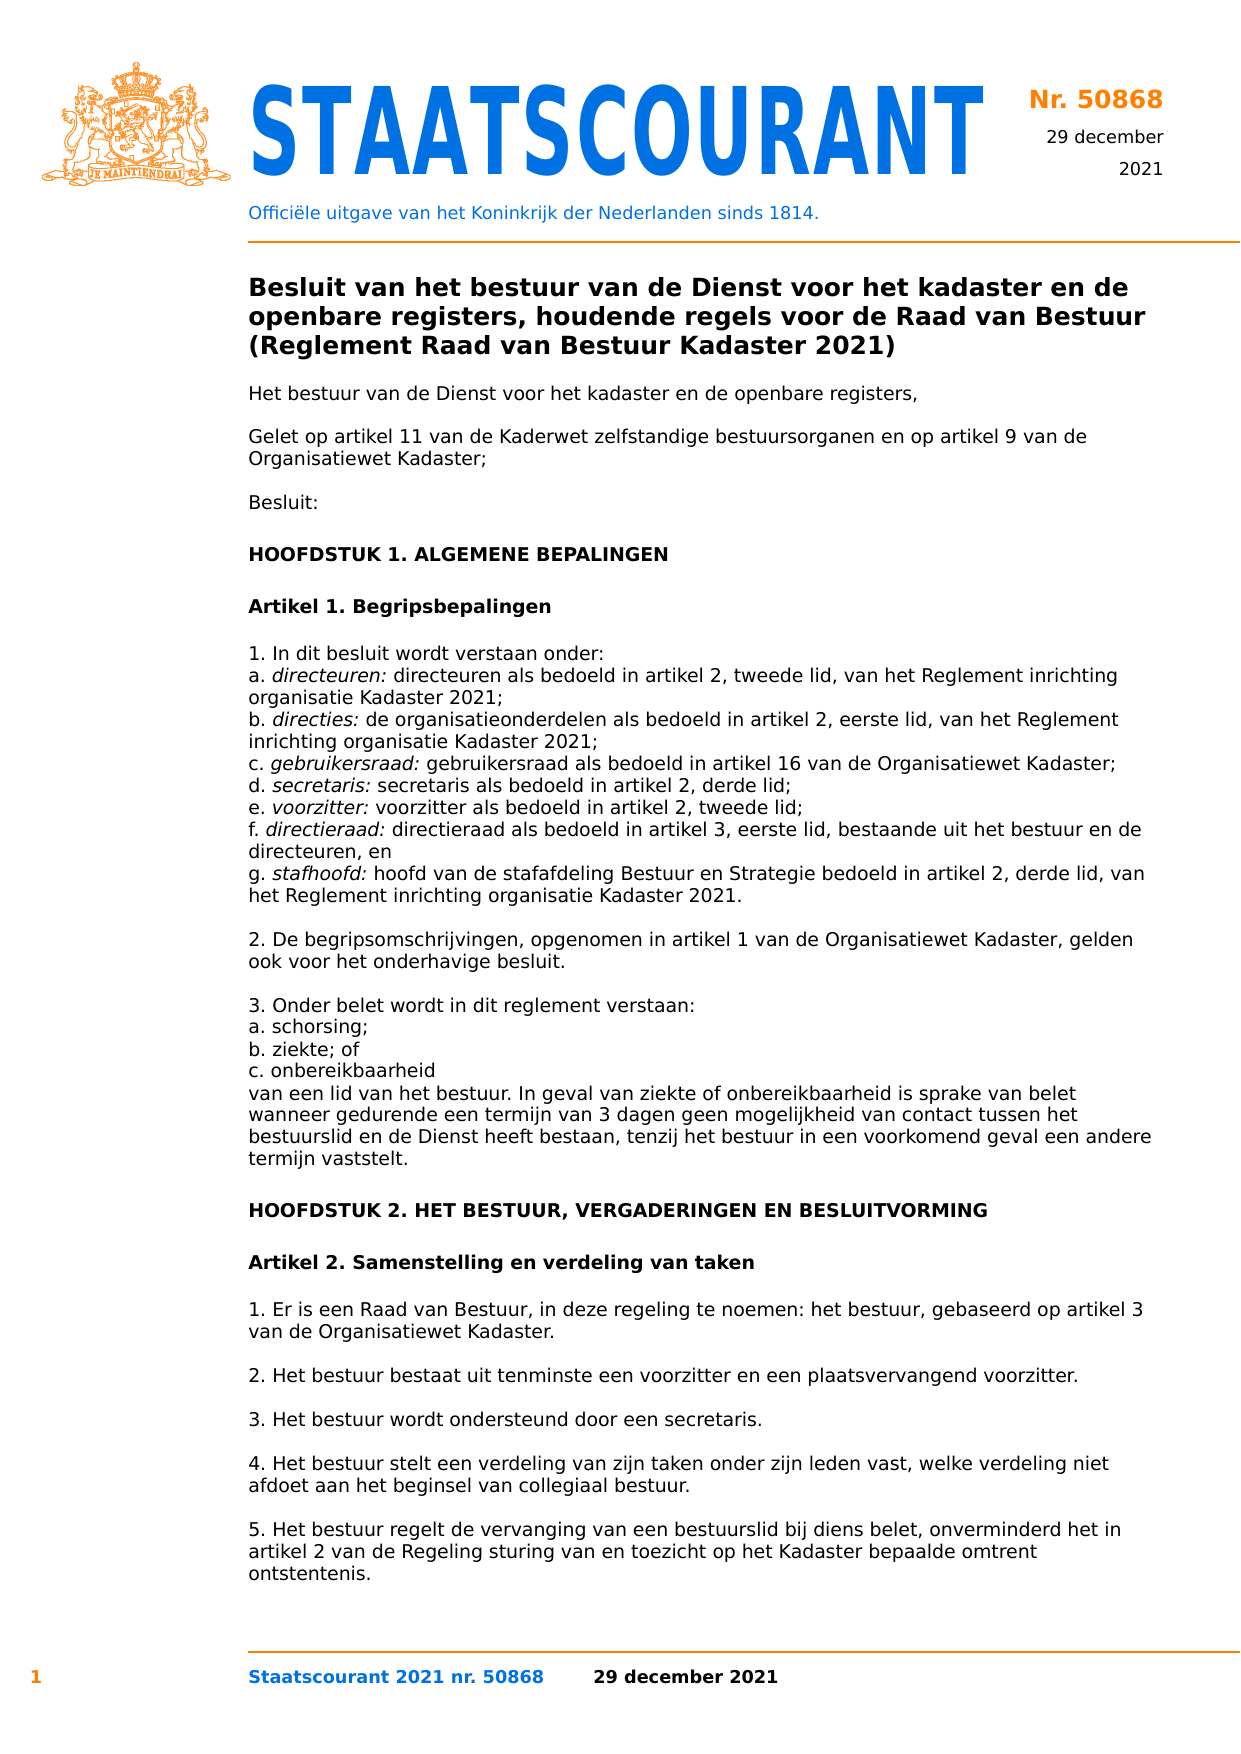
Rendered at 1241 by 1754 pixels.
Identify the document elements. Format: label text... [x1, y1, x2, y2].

picture [41, 62, 231, 186]
text f. directieraad: directieraad als bedoeld in artikel 3, eerste lid, bestaande uit het bestuur en de directeuren, en [248, 819, 1163, 863]
subtitle Besluit van het bestuur van de Dienst voor het kadaster en de openbare registers, houdende regels voor de Raad van Bestuur (Reglement Raad van Bestuur Kadaster 2021) [248, 273, 1163, 361]
text b. ziekte; of [248, 1038, 1163, 1060]
text van een lid van het bestuur. In geval van ziekte of onbereikbaarheid is sprake van belet wanneer gedurende een termijn van 3 dagen geen mogelijkheid van contact tussen het bestuurslid en de Dienst heeft bestaan, tenzij het bestuur in een voorkomend geval een andere termijn vaststelt. [248, 1082, 1163, 1170]
text 2. De begripsomschrijvingen, opgenomen in artikel 1 van de Organisatiewet Kadaster, gelden ook voor het onderhavige besluit. [248, 929, 1163, 973]
table_cell 29 december [998, 121, 1240, 153]
text e. voorzitter: voorzitter als bedoeld in artikel 2, tweede lid; [248, 797, 1163, 819]
text c. onbereikbaarheid [248, 1060, 1163, 1082]
text g. stafhoofd: hoofd van de stafafdeling Bestuur en Strategie bedoeld in artikel 2, derde lid, van het Reglement inrichting organisatie Kadaster 2021. [248, 863, 1163, 907]
text a. directeuren: directeuren als bedoeld in artikel 2, tweede lid, van het Reglement inrichting organisatie Kadaster 2021; [248, 665, 1163, 709]
text Gelet op artikel 11 van de Kaderwet zelfstandige bestuursorganen en op artikel 9 van de Organisatiewet Kadaster; [248, 426, 1163, 470]
subtitle HOOFDSTUK 2. HET BESTUUR, VERGADERINGEN EN BESLUITVORMING [248, 1200, 1163, 1222]
text 2. Het bestuur bestaat uit tenminste een voorzitter en een plaatsvervangend voorzitter. [248, 1365, 1163, 1387]
text 5. Het bestuur regelt de vervanging van een bestuurslid bij diens belet, onverminderd het in artikel 2 van de Regeling sturing van en toezicht op het Kadaster bepaalde omtrent ontstentenis. [248, 1519, 1163, 1584]
text Het bestuur van de Dienst voor het kadaster en de openbare registers, [248, 382, 1163, 404]
text b. directies: de organisatieonderdelen als bedoeld in artikel 2, eerste lid, van het Reglement inrichting organisatie Kadaster 2021; [248, 709, 1163, 753]
text 4. Het bestuur stelt een verdeling van zijn taken onder zijn leden vast, welke verdeling niet afdoet aan het beginsel van collegiaal bestuur. [248, 1453, 1163, 1497]
text 1. Er is een Raad van Bestuur, in deze regeling te noemen: het bestuur, gebaseerd op artikel 3 van de Organisatiewet Kadaster. [248, 1299, 1163, 1343]
text 3. Onder belet wordt in dit reglement verstaan: [248, 994, 1163, 1016]
table_cell 2021 [998, 153, 1240, 203]
text 3. Het bestuur wordt ondersteund door een secretaris. [248, 1409, 1163, 1431]
text d. secretaris: secretaris als bedoeld in artikel 2, derde lid; [248, 775, 1163, 797]
table_cell Officiële uitgave van het Koninkrijk der Nederlanden sinds 1814. [248, 203, 1240, 241]
table_header [25, 62, 248, 241]
table_header STAATSCOURANT [248, 62, 998, 203]
table_header Nr. 50868 [998, 62, 1240, 121]
subtitle HOOFDSTUK 1. ALGEMENE BEPALINGEN [248, 544, 1163, 566]
subtitle Artikel 2. Samenstelling en verdeling van taken [248, 1252, 1163, 1274]
text c. gebruikersraad: gebruikersraad als bedoeld in artikel 16 van de Organisatiewet Kadaster; [248, 753, 1163, 775]
subtitle Artikel 1. Begripsbepalingen [248, 596, 1163, 618]
text a. schorsing; [248, 1016, 1163, 1038]
text 1. In dit besluit wordt verstaan onder: [248, 643, 1163, 665]
text Besluit: [248, 492, 1163, 514]
